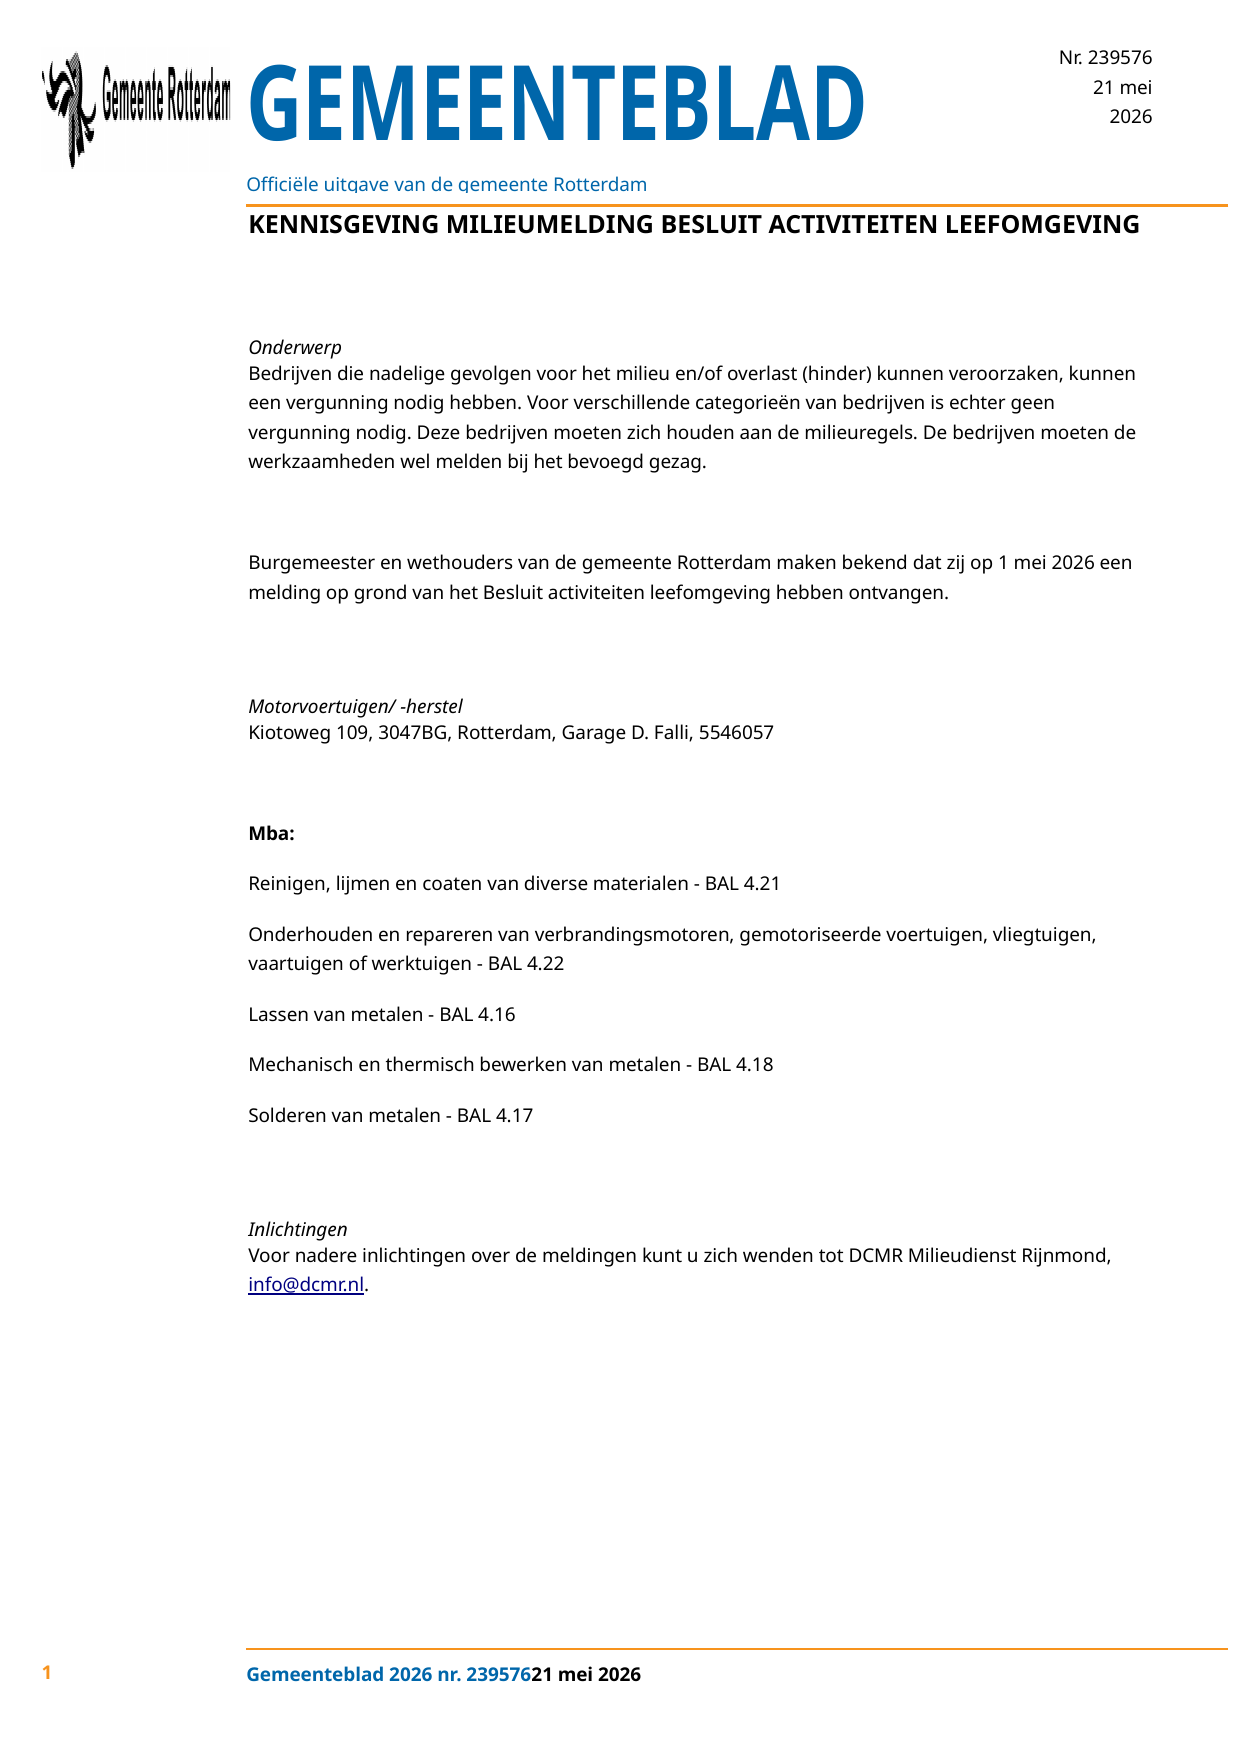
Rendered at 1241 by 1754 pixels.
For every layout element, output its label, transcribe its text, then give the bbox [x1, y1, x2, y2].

text Onderwerp [248, 334, 1152, 360]
text Reinigen, lijmen en coaten van diverse materialen - BAL 4.21 [248, 871, 1152, 896]
text KENNISGEVING MILIEUMELDING BESLUIT ACTIVITEITEN LEEFOMGEVING [248, 207, 1152, 241]
text Kiotoweg 109, 3047BG, Rotterdam, Garage D. Falli, 5546057 [248, 719, 1152, 745]
text Mba: [248, 820, 1152, 846]
text Inlichtingen [248, 1216, 1152, 1242]
text Bedrijven die nadelige gevolgen voor het milieu en/of overlast (hinder) kunnen veroorzaken, kunnen een vergunning nodig hebben. Voor verschillende categorieën van bedrijven is echter geen vergunning nodig. Deze bedrijven moeten zich houden aan de milieuregels. De bedrijven moeten de werkzaamheden wel melden bij het bevoegd gezag. [248, 360, 1152, 474]
text Motorvoertuigen/ -herstel [248, 693, 1152, 719]
picture [41, 47, 231, 172]
text Solderen van metalen - BAL 4.17 [248, 1102, 1152, 1127]
text Onderhouden en repareren van verbrandingsmotoren, gemotoriseerde voertuigen, vliegtuigen, vaartuigen of werktuigen - BAL 4.22 [248, 921, 1152, 976]
text Mechanisch en thermisch bewerken van metalen - BAL 4.18 [248, 1051, 1152, 1077]
text Lassen van metalen - BAL 4.16 [248, 1001, 1152, 1027]
text Voor nadere inlichtingen over de meldingen kunt u zich wenden tot DCMR Milieudienst Rijnmond, info@dcmr.nl. [248, 1242, 1152, 1297]
text Burgemeester en wethouders van de gemeente Rotterdam maken bekend dat zij op 1 mei 2026 een melding op grond van het Besluit activiteiten leefomgeving hebben ontvangen. [248, 549, 1152, 605]
